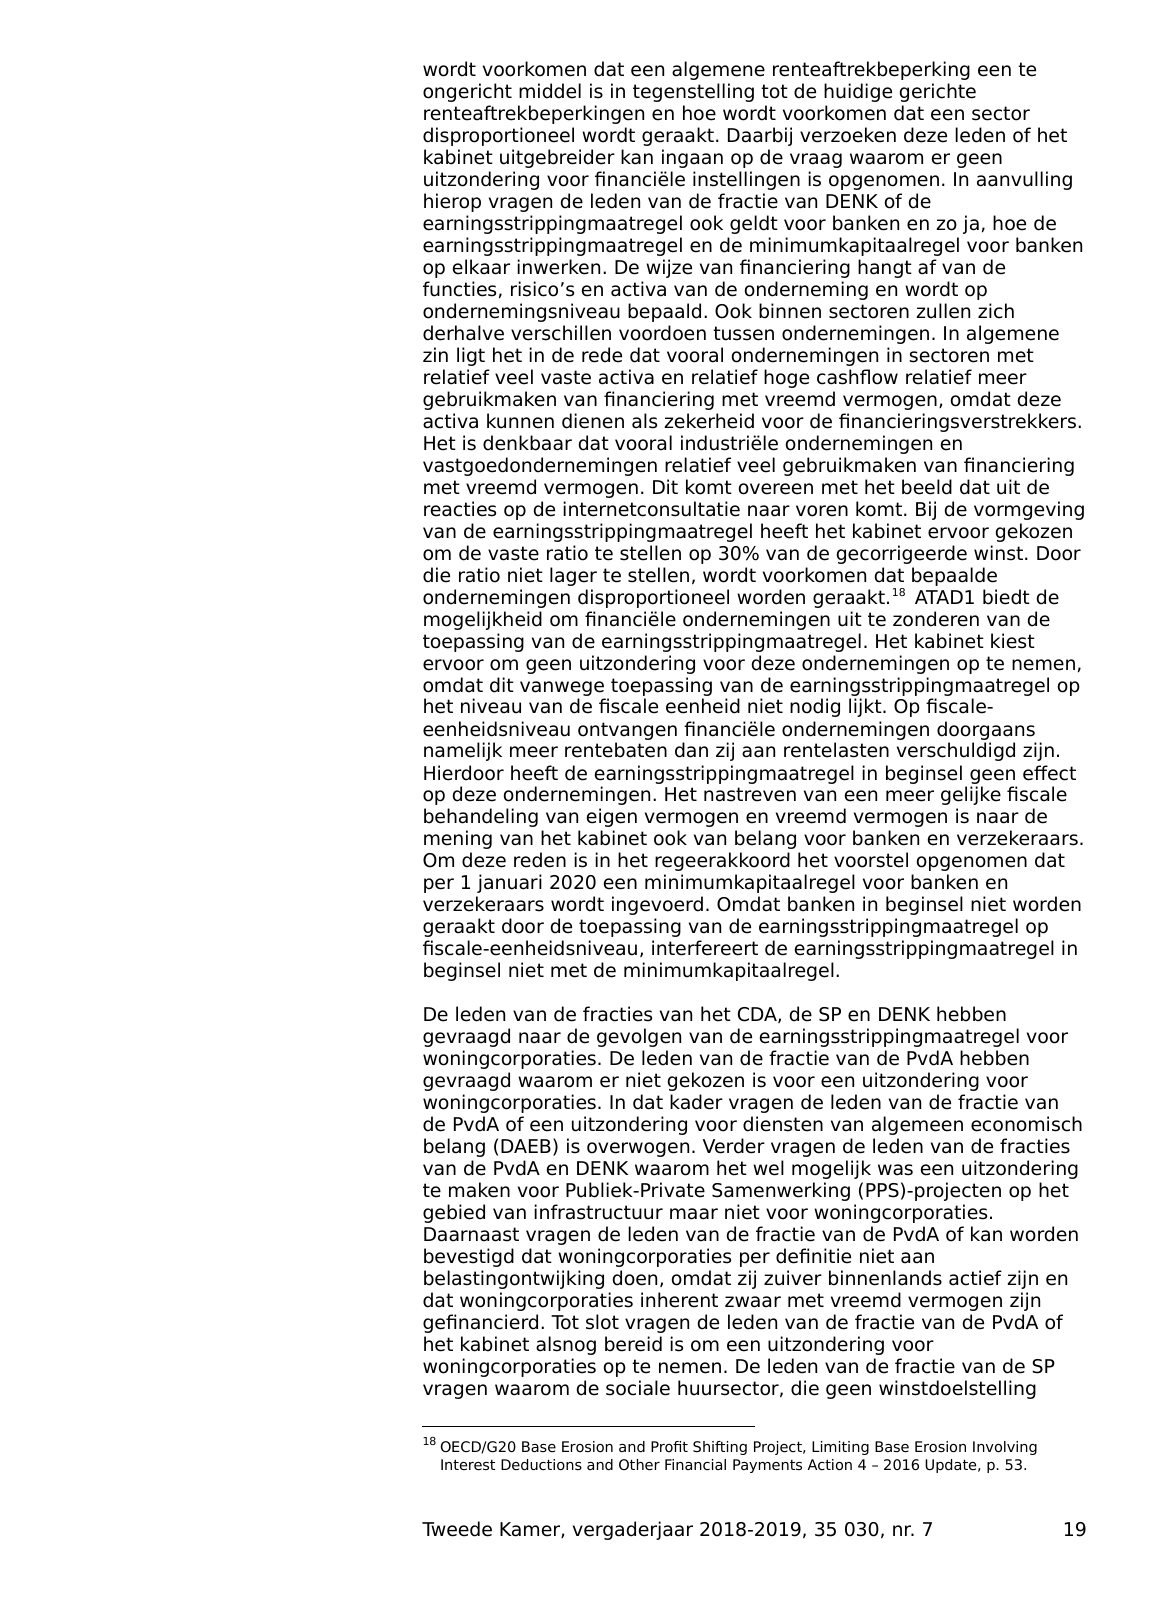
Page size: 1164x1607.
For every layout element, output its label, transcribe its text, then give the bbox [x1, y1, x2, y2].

text OECD/G20 Base Erosion and Profit Shifting Project, Limiting Base Erosion Involving Interest Deductions and Other Financial Payments Action 4 – 2016 Update, p. 53. [422, 1435, 1087, 1474]
text De leden van de fracties van het CDA, de SP en DENK hebben gevraagd naar de gevolgen van de earningsstrippingmaatregel voor woningcorporaties. De leden van de fractie van de PvdA hebben gevraagd waarom er niet gekozen is voor een uitzondering voor woningcorporaties. In dat kader vragen de leden van de fractie van de PvdA of een uitzondering voor diensten van algemeen economisch belang (DAEB) is overwogen. Verder vragen de leden van de fracties van de PvdA en DENK waarom het wel mogelijk was een uitzondering te maken voor Publiek-Private Samenwerking (PPS)-projecten op het gebied van infrastructuur maar niet voor woningcorporaties. Daarnaast vragen de leden van de fractie van de PvdA of kan worden bevestigd dat woningcorporaties per definitie niet aan belastingontwijking doen, omdat zij zuiver binnenlands actief zijn en dat woningcorporaties inherent zwaar met vreemd vermogen zijn gefinancierd. Tot slot vragen de leden van de fractie van de PvdA of het kabinet alsnog bereid is om een uitzondering voor woningcorporaties op te nemen. De leden van de fractie van de SP vragen waarom de sociale huursector, die geen winstdoelstelling [422, 1004, 1087, 1400]
text wordt voorkomen dat een algemene renteaftrekbeperking een te ongericht middel is in tegenstelling tot de huidige gerichte renteaftrekbeperkingen en hoe wordt voorkomen dat een sector disproportioneel wordt geraakt. Daarbij verzoeken deze leden of het kabinet uitgebreider kan ingaan op de vraag waarom er geen uitzondering voor financiële instellingen is opgenomen. In aanvulling hierop vragen de leden van de fractie van DENK of de earningsstrippingmaatregel ook geldt voor banken en zo ja, hoe de earningsstrippingmaatregel en de minimumkapitaalregel voor banken op elkaar inwerken. De wijze van financiering hangt af van de functies, risico’s en activa van de onderneming en wordt op ondernemingsniveau bepaald. Ook binnen sectoren zullen zich derhalve verschillen voordoen tussen ondernemingen. In algemene zin ligt het in de rede dat vooral ondernemingen in sectoren met relatief veel vaste activa en relatief hoge cashflow relatief meer gebruikmaken van financiering met vreemd vermogen, omdat deze activa kunnen dienen als zekerheid voor de financieringsverstrekkers. Het is denkbaar dat vooral industriële ondernemingen en vastgoedondernemingen relatief veel gebruikmaken van financiering met vreemd vermogen. Dit komt overeen met het beeld dat uit de reacties op de internetconsultatie naar voren komt. Bij de vormgeving van de earningsstrippingmaatregel heeft het kabinet ervoor gekozen om de vaste ratio te stellen op 30% van de gecorrigeerde winst. Door die ratio niet lager te stellen, wordt voorkomen dat bepaalde ondernemingen disproportioneel worden geraakt. ATAD1 biedt de mogelijkheid om financiële ondernemingen uit te zonderen van de toepassing van de earningsstrippingmaatregel. Het kabinet kiest ervoor om geen uitzondering voor deze ondernemingen op te nemen, omdat dit vanwege toepassing van de earningsstrippingmaatregel op het niveau van de fiscale eenheid niet nodig lijkt. Op fiscale-eenheidsniveau ontvangen financiële ondernemingen doorgaans namelijk meer rentebaten dan zij aan rentelasten verschuldigd zijn. Hierdoor heeft de earningsstrippingmaatregel in beginsel geen effect op deze ondernemingen. Het nastreven van een meer gelijke fiscale behandeling van eigen vermogen en vreemd vermogen is naar de mening van het kabinet ook van belang voor banken en verzekeraars. Om deze reden is in het regeerakkoord het voorstel opgenomen dat per 1 januari 2020 een minimumkapitaalregel voor banken en verzekeraars wordt ingevoerd. Omdat banken in beginsel niet worden geraakt door de toepassing van de earningsstrippingmaatregel op fiscale-eenheidsniveau, interfereert de earningsstrippingmaatregel in beginsel niet met de minimumkapitaalregel. [422, 59, 1087, 982]
